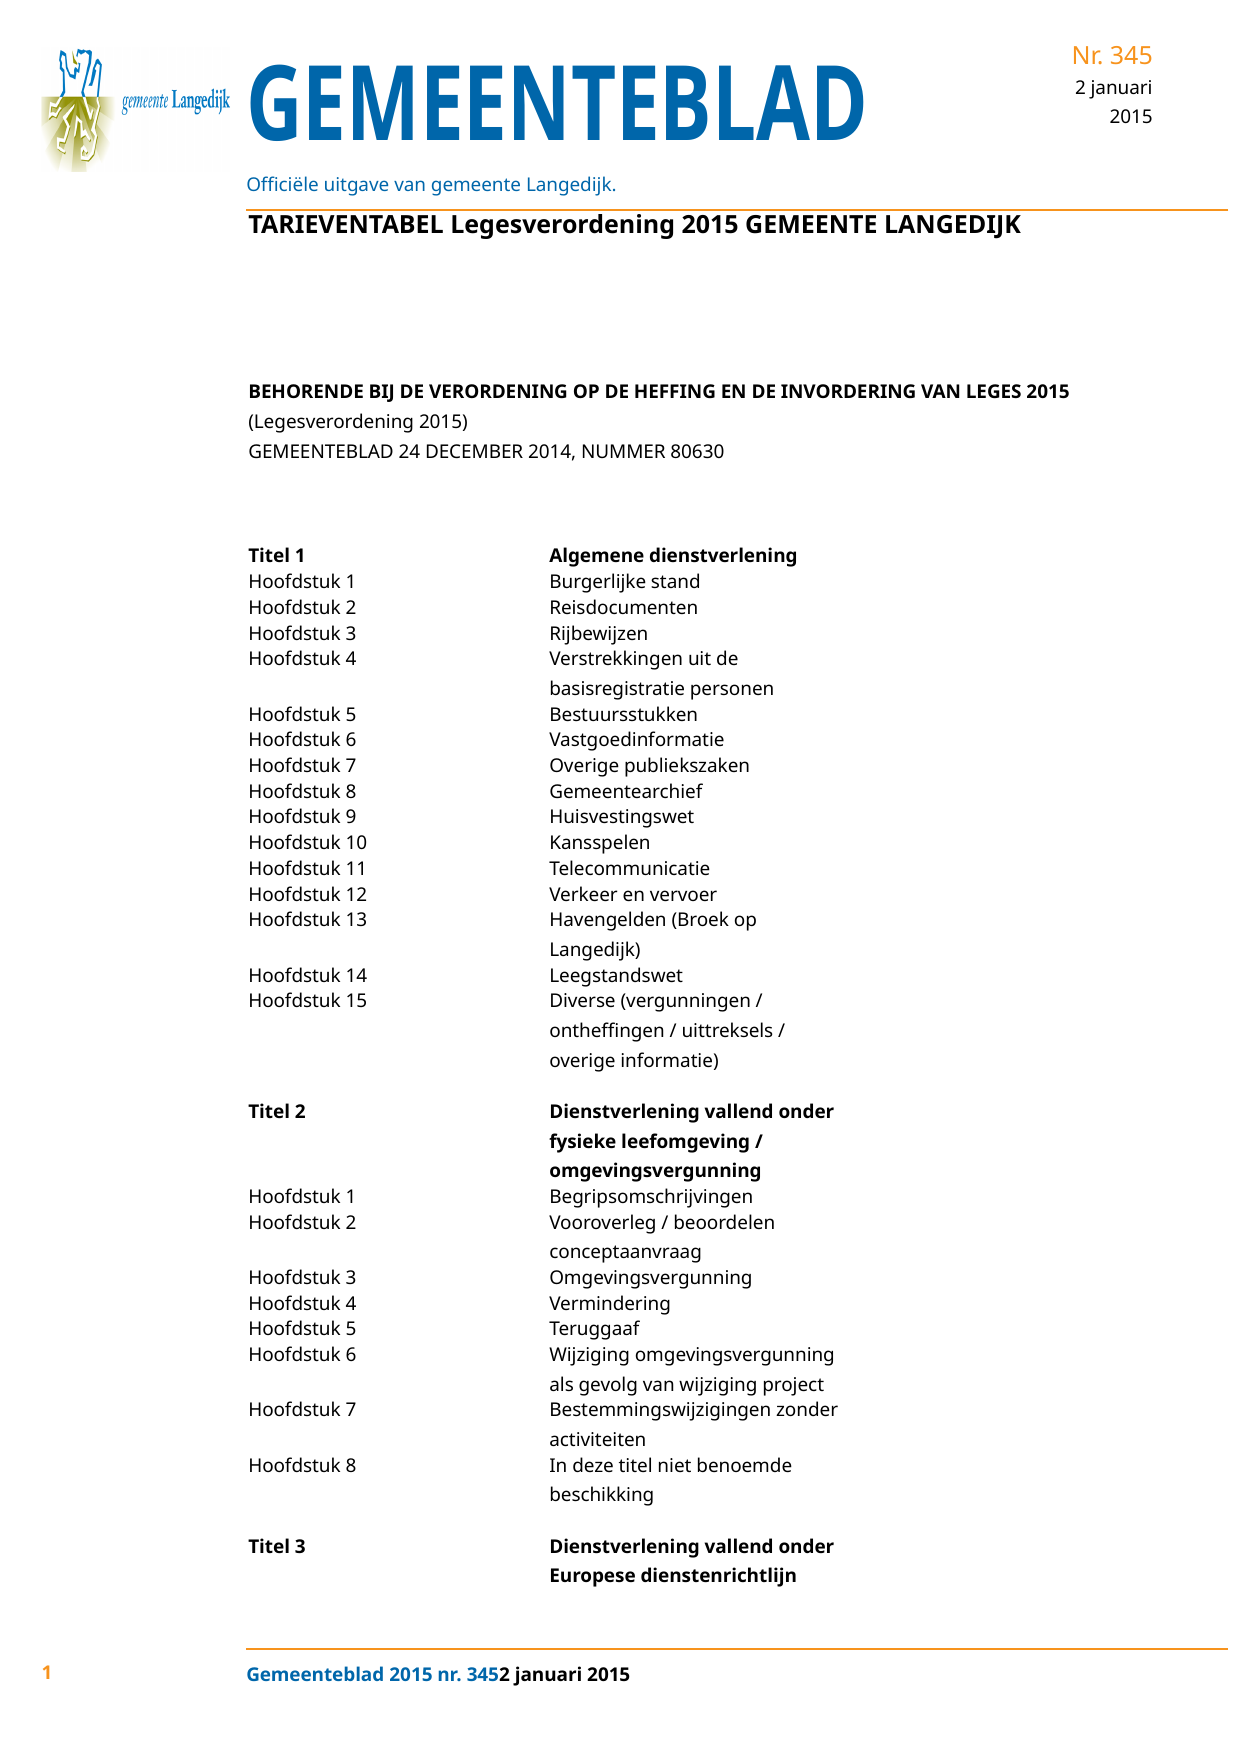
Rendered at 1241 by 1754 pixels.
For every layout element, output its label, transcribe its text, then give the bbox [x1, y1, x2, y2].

table_header Algemene dienstverlening [549, 543, 850, 568]
table_cell Overige publiekszaken [549, 752, 850, 778]
table_header Titel 1 [248, 543, 549, 568]
table_cell [850, 645, 1152, 701]
table_cell Kansspelen [549, 829, 850, 855]
table_cell Hoofdstuk 6 [248, 1341, 549, 1397]
table_cell Reisdocumenten [549, 594, 850, 620]
table_cell [850, 594, 1152, 620]
table_cell [850, 988, 1152, 1072]
table_header [850, 543, 1152, 568]
table_cell Begripsomschrijvingen [549, 1183, 850, 1209]
table_cell Hoofdstuk 11 [248, 855, 549, 881]
table_cell [248, 1507, 549, 1533]
table_cell [850, 1507, 1152, 1533]
table_cell Dienstverlening vallend onder Europese dienstenrichtlijn [549, 1533, 850, 1588]
table_cell [549, 1073, 850, 1098]
table_cell Hoofdstuk 5 [248, 701, 549, 726]
text BEHORENDE BIJ DE VERORDENING OP DE HEFFING EN DE INVORDERING VAN LEGES 2015 [248, 379, 1152, 404]
table_cell [850, 620, 1152, 645]
table_cell Rijbewijzen [549, 620, 850, 645]
table_cell [850, 855, 1152, 881]
table_cell [850, 568, 1152, 594]
table_cell Hoofdstuk 12 [248, 881, 549, 907]
table_cell [850, 962, 1152, 988]
table_cell In deze titel niet benoemde beschikking [549, 1452, 850, 1507]
table_cell Hoofdstuk 5 [248, 1316, 549, 1341]
table_cell [850, 1290, 1152, 1316]
table_cell Gemeentearchief [549, 778, 850, 804]
table_cell Huisvestingswet [549, 804, 850, 829]
table_cell [850, 701, 1152, 726]
table_cell Hoofdstuk 2 [248, 1209, 549, 1264]
table_cell Hoofdstuk 4 [248, 1290, 549, 1316]
table_cell Vooroverleg / beoordelen conceptaanvraag [549, 1209, 850, 1264]
table_cell Omgevingsvergunning [549, 1264, 850, 1290]
table_cell Hoofdstuk 9 [248, 804, 549, 829]
table_cell [850, 726, 1152, 752]
table_cell [850, 752, 1152, 778]
table_cell [850, 1264, 1152, 1290]
table_cell Dienstverlening vallend onder fysieke leefomgeving / omgevingsvergunning [549, 1098, 850, 1183]
table_cell Havengelden (Broek op Langedijk) [549, 907, 850, 962]
table_cell Bestuursstukken [549, 701, 850, 726]
table_cell Hoofdstuk 10 [248, 829, 549, 855]
table_cell Hoofdstuk 13 [248, 907, 549, 962]
table_cell Hoofdstuk 3 [248, 1264, 549, 1290]
table_cell [850, 1073, 1152, 1098]
table_cell Hoofdstuk 15 [248, 988, 549, 1072]
table_cell Titel 3 [248, 1533, 549, 1588]
table_cell [850, 1098, 1152, 1183]
table_cell Hoofdstuk 7 [248, 1397, 549, 1452]
table_cell [850, 881, 1152, 907]
table_cell Bestemmingswijzigingen zonder activiteiten [549, 1397, 850, 1452]
table_cell [850, 907, 1152, 962]
table_cell [850, 1183, 1152, 1209]
table_cell Verstrekkingen uit de basisregistratie personen [549, 645, 850, 701]
table_cell Hoofdstuk 3 [248, 620, 549, 645]
table_cell [248, 1073, 549, 1098]
table_cell Diverse (vergunningen / ontheffingen / uittreksels / overige informatie) [549, 988, 850, 1072]
table_cell [850, 1341, 1152, 1397]
table_cell Leegstandswet [549, 962, 850, 988]
table_cell Hoofdstuk 8 [248, 778, 549, 804]
table_cell Hoofdstuk 14 [248, 962, 549, 988]
text GEMEENTEBLAD 24 DECEMBER 2014, NUMMER 80630 [248, 438, 1152, 464]
table_cell [850, 1316, 1152, 1341]
table_cell Vastgoedinformatie [549, 726, 850, 752]
table_cell [850, 1397, 1152, 1452]
text (Legesverordening 2015) [248, 408, 1152, 434]
table_cell Hoofdstuk 2 [248, 594, 549, 620]
table_cell Verkeer en vervoer [549, 881, 850, 907]
table_cell Wijziging omgevingsvergunning als gevolg van wijziging project [549, 1341, 850, 1397]
table_cell [850, 1209, 1152, 1264]
table_cell Vermindering [549, 1290, 850, 1316]
table_cell [850, 1533, 1152, 1588]
table_cell Titel 2 [248, 1098, 549, 1183]
table_cell Hoofdstuk 4 [248, 645, 549, 701]
table_cell Burgerlijke stand [549, 568, 850, 594]
table_cell [850, 804, 1152, 829]
table_cell Hoofdstuk 1 [248, 1183, 549, 1209]
table_cell Teruggaaf [549, 1316, 850, 1341]
table_cell Hoofdstuk 7 [248, 752, 549, 778]
table_cell Hoofdstuk 1 [248, 568, 549, 594]
table_cell [850, 778, 1152, 804]
table_cell Hoofdstuk 6 [248, 726, 549, 752]
table_cell [850, 829, 1152, 855]
table_cell [549, 1507, 850, 1533]
text TARIEVENTABEL Legesverordening 2015 GEMEENTE LANGEDIJK [248, 211, 1152, 241]
table_cell Hoofdstuk 8 [248, 1452, 549, 1507]
table_cell [850, 1452, 1152, 1507]
picture [41, 47, 231, 172]
table_cell Telecommunicatie [549, 855, 850, 881]
